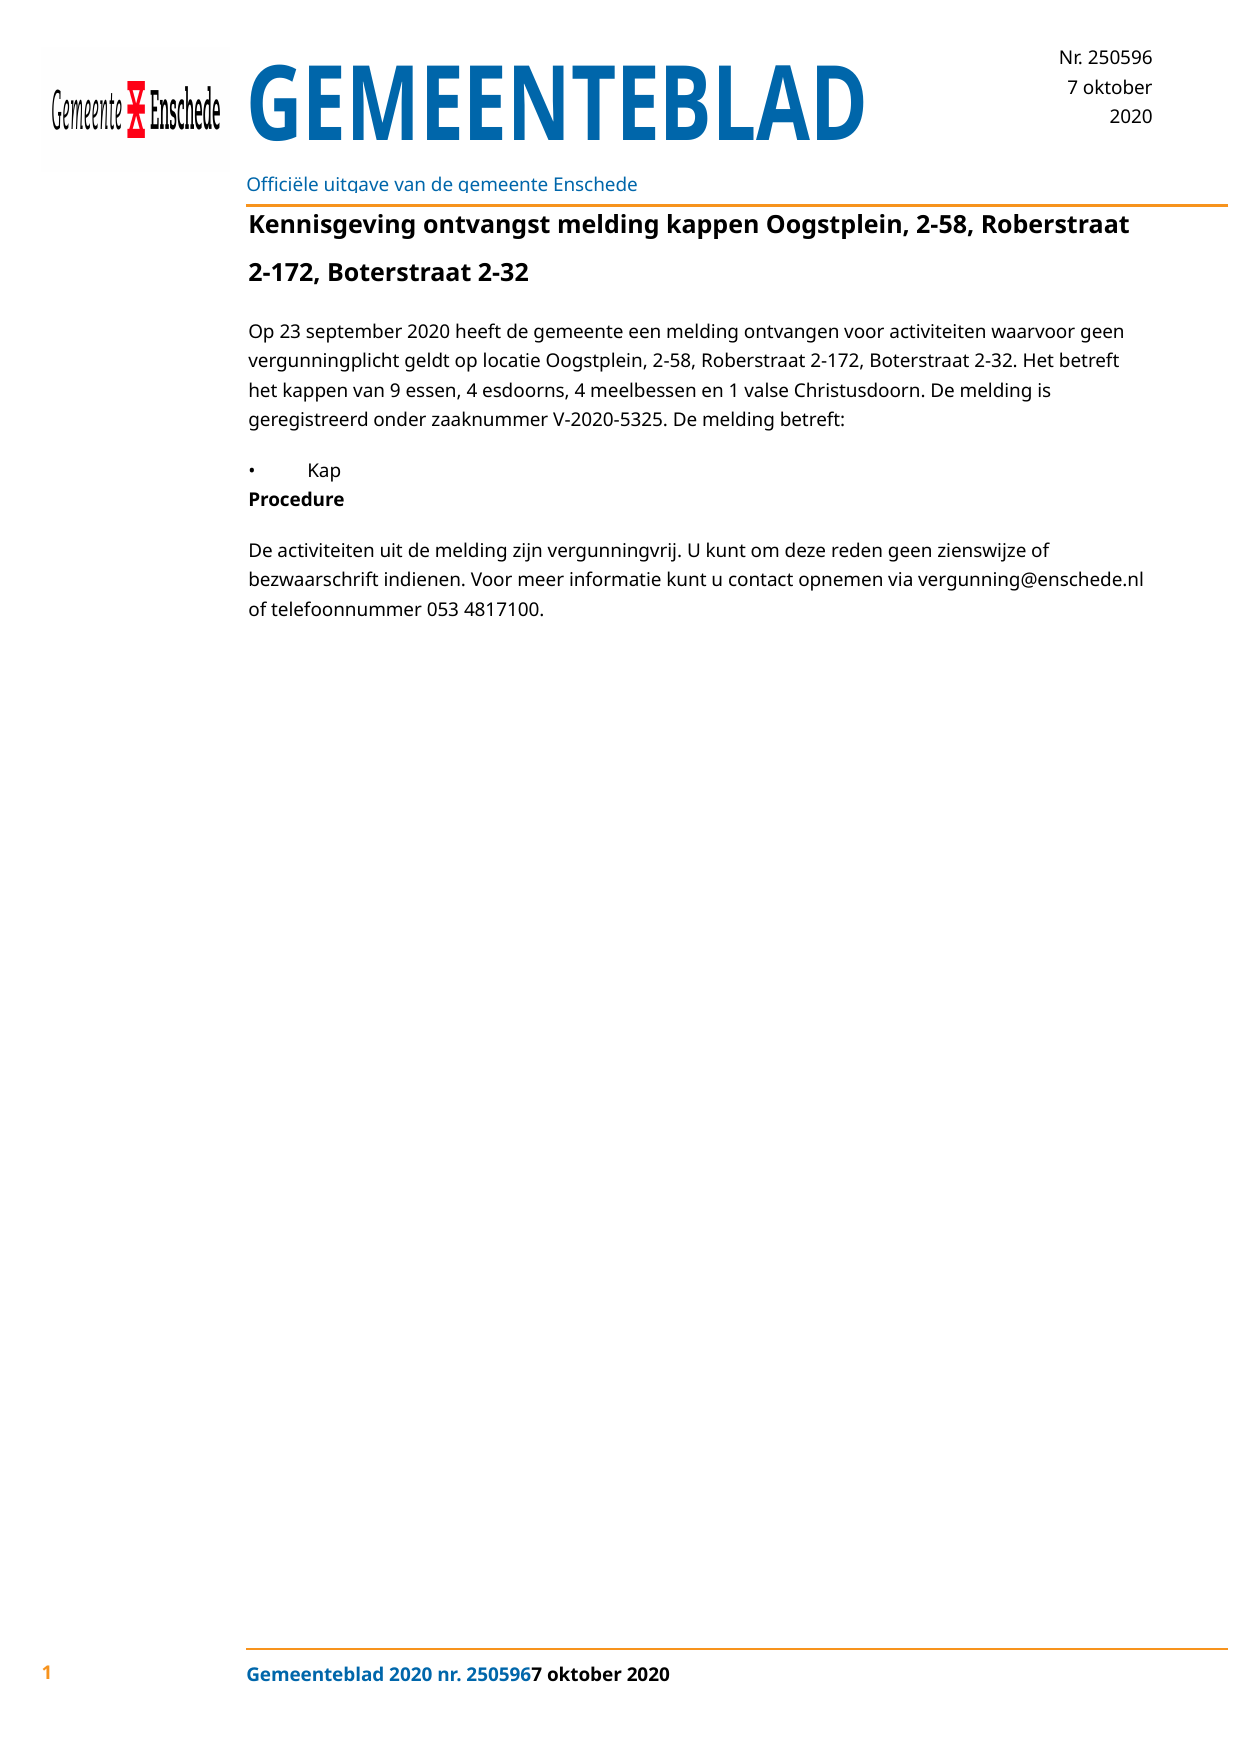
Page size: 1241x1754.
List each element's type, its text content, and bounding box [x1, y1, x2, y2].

text Op 23 september 2020 heeft de gemeente een melding ontvangen voor activiteiten waarvoor geen vergunningplicht geldt op locatie Oogstplein, 2-58, Roberstraat 2-172, Boterstraat 2-32. Het betreft het kappen van 9 essen, 4 esdoorns, 4 meelbessen en 1 valse Christusdoorn. De melding is geregistreerd onder zaaknummer V-2020-5325. De melding betreft: [248, 318, 1152, 432]
picture [41, 47, 231, 172]
text Kennisgeving ontvangst melding kappen Oogstplein, 2-58, Roberstraat 2-172, Boterstraat 2-32 [248, 207, 1152, 288]
text Procedure [248, 487, 1152, 512]
list Kap [248, 457, 1152, 483]
text De activiteiten uit de melding zijn vergunningvrij. U kunt om deze reden geen zienswijze of bezwaarschrift indienen. Voor meer informatie kunt u contact opnemen via vergunning@enschede.nl of telefoonnummer 053 4817100. [248, 537, 1152, 622]
